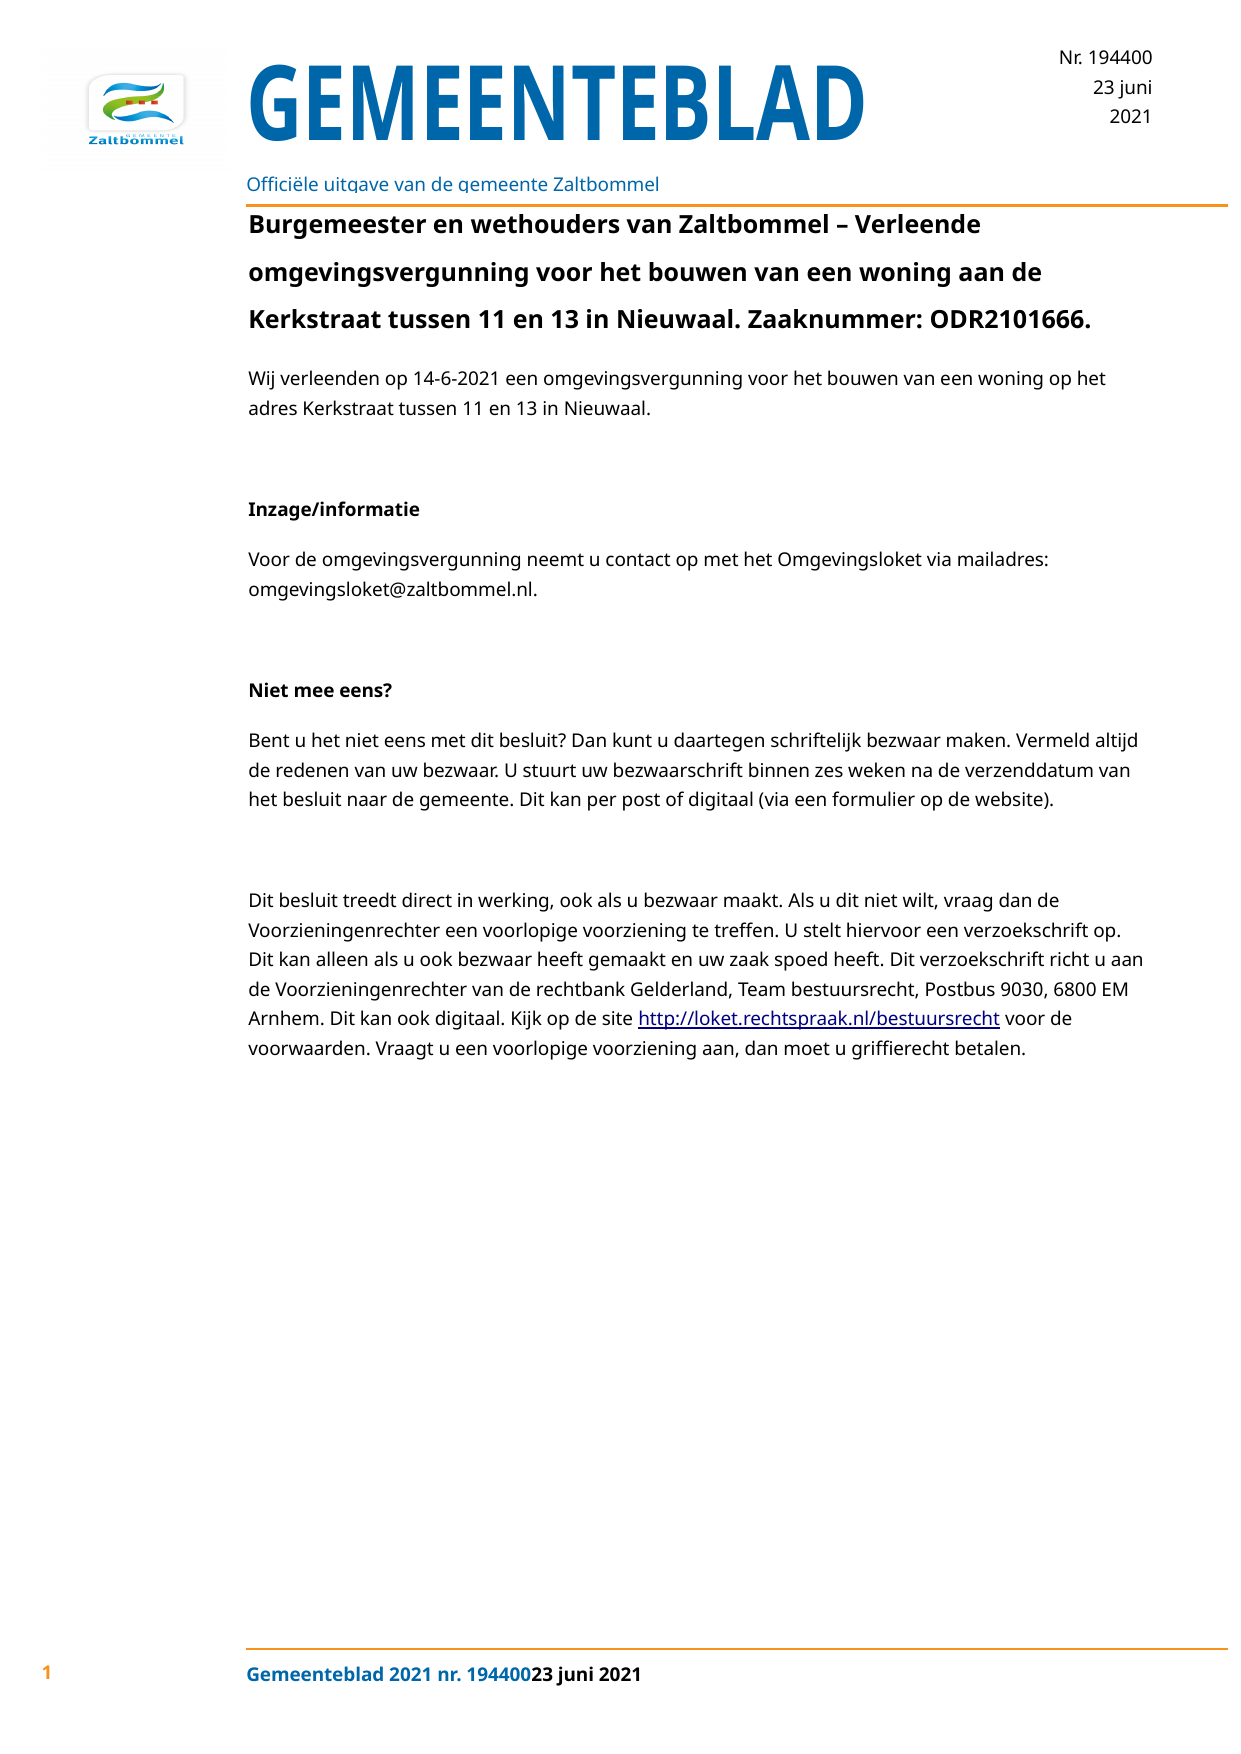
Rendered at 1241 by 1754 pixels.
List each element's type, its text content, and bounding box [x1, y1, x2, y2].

text Burgemeester en wethouders van Zaltbommel – Verleende omgevingsvergunning voor het bouwen van een woning aan de Kerkstraat tussen 11 en 13 in Nieuwaal. Zaaknummer: ODR2101666. [248, 207, 1152, 336]
text Wij verleenden op 14-6-2021 een omgevingsvergunning voor het bouwen van een woning op het adres Kerkstraat tussen 11 en 13 in Nieuwaal. [248, 366, 1152, 421]
text Bent u het niet eens met dit besluit? Dan kunt u daartegen schriftelijk bezwaar maken. Vermeld altijd de redenen van uw bezwaar. U stuurt uw bezwaarschrift binnen zes weken na de verzenddatum van het besluit naar de gemeente. Dit kan per post of digitaal (via een formulier op de website). [248, 727, 1152, 812]
text Voor de omgevingsvergunning neemt u contact op met het Omgevingsloket via mailadres: omgevingsloket@zaltbommel.nl. [248, 546, 1152, 602]
text Dit besluit treedt direct in werking, ook als u bezwaar maakt. Als u dit niet wilt, vraag dan de Voorzieningenrechter een voorlopige voorziening te treffen. U stelt hiervoor een verzoekschrift op. Dit kan alleen als u ook bezwaar heeft gemaakt en uw zaak spoed heeft. Dit verzoekschrift richt u aan de Voorzieningenrechter van de rechtbank Gelderland, Team bestuursrecht, Postbus 9030, 6800 EM Arnhem. Dit kan ook digitaal. Kijk op de site http://loket.rechtspraak.nl/bestuursrecht voor de voorwaarden. Vraagt u een voorlopige voorziening aan, dan moet u griffierecht betalen. [248, 887, 1152, 1061]
text Inzage/informatie [248, 496, 1152, 522]
text Niet mee eens? [248, 677, 1152, 702]
picture [41, 47, 231, 172]
